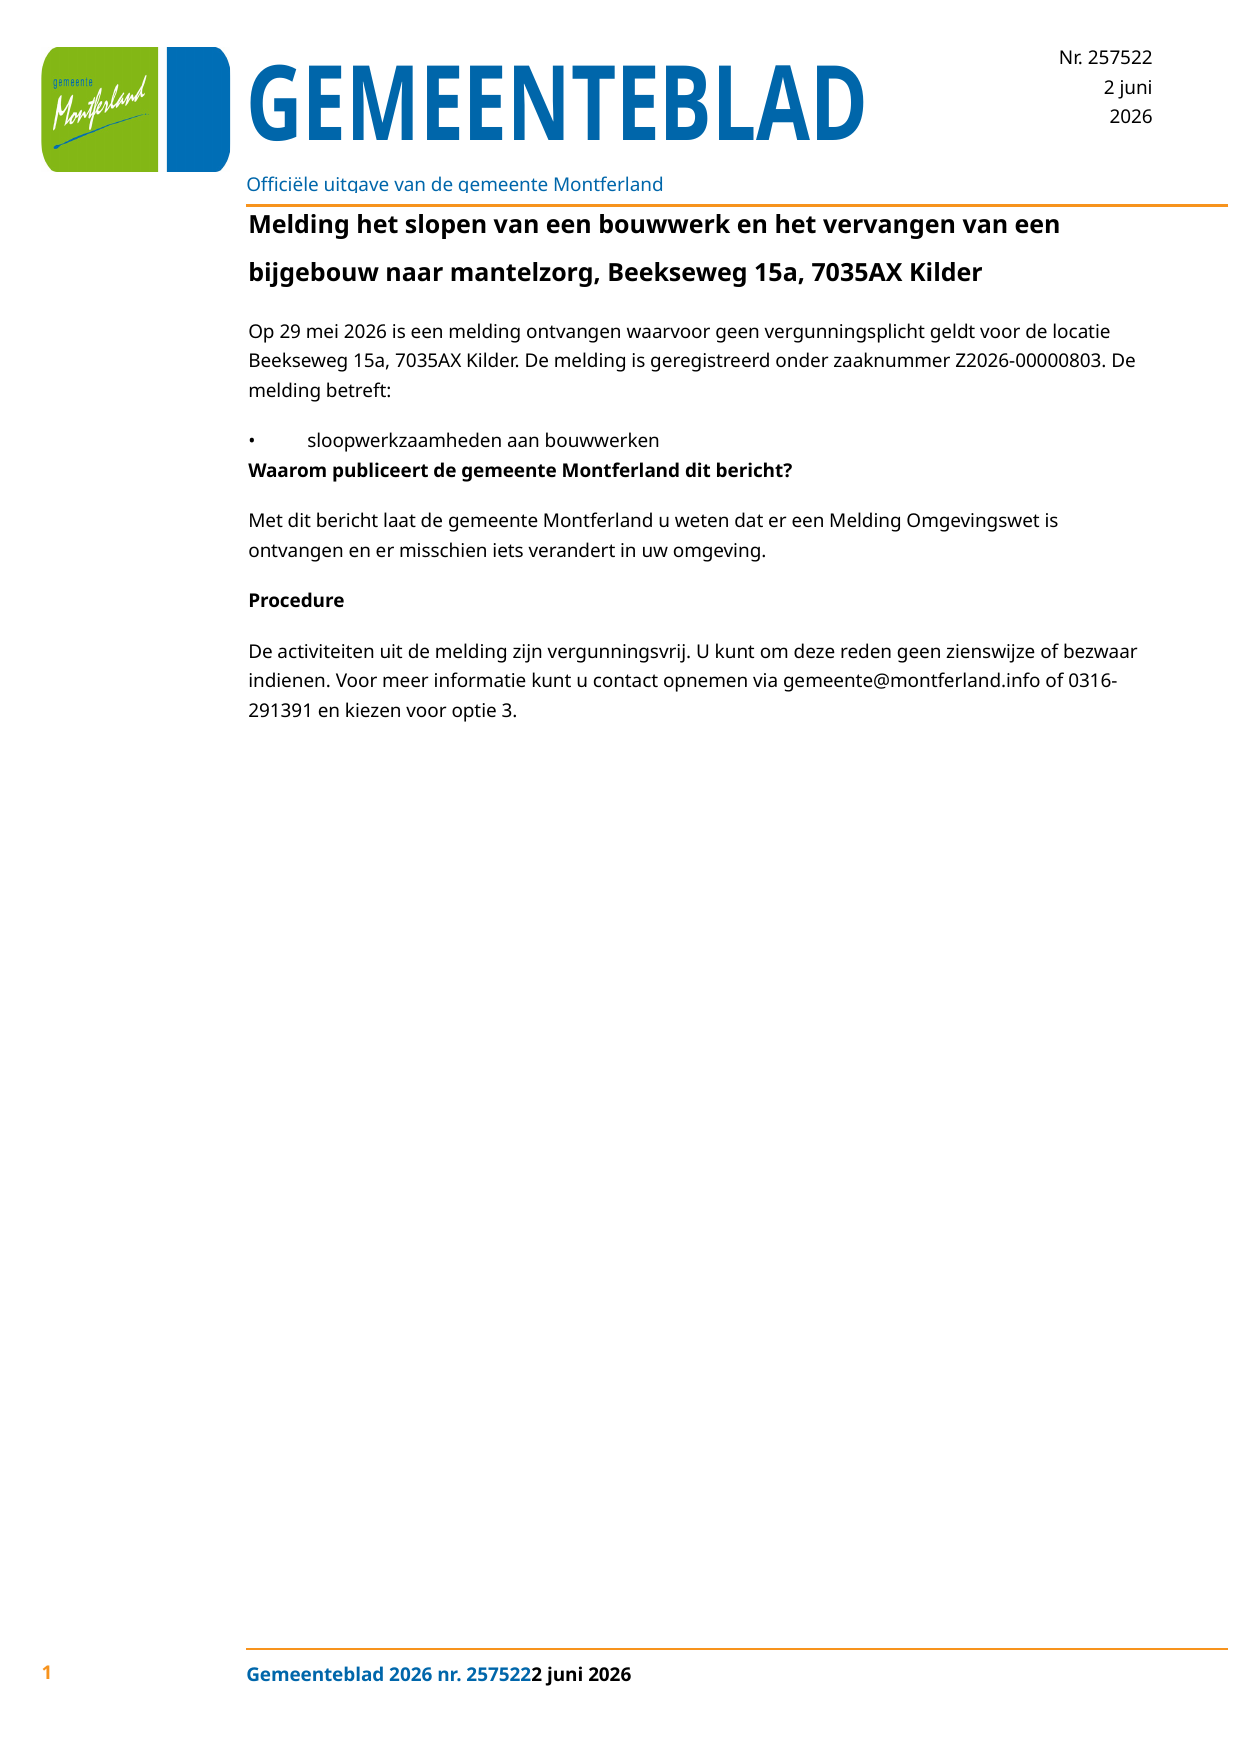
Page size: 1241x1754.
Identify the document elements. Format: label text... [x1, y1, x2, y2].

text Waarom publiceert de gemeente Montferland dit bericht? [248, 457, 1152, 483]
list sloopwerkzaamheden aan bouwwerken [248, 427, 1152, 453]
text Procedure [248, 587, 1152, 613]
text Op 29 mei 2026 is een melding ontvangen waarvoor geen vergunningsplicht geldt voor de locatie Beekseweg 15a, 7035AX Kilder. De melding is geregistreerd onder zaaknummer Z2026-00000803. De melding betreft: [248, 318, 1152, 403]
text Met dit bericht laat de gemeente Montferland u weten dat er een Melding Omgevingswet is ontvangen en er misschien iets verandert in uw omgeving. [248, 507, 1152, 563]
text De activiteiten uit de melding zijn vergunningsvrij. U kunt om deze reden geen zienswijze of bezwaar indienen. Voor meer informatie kunt u contact opnemen via gemeente@montferland.info of 0316-291391 en kiezen voor optie 3. [248, 638, 1152, 723]
picture [41, 47, 231, 172]
text Melding het slopen van een bouwwerk en het vervangen van een bijgebouw naar mantelzorg, Beekseweg 15a, 7035AX Kilder [248, 207, 1152, 288]
